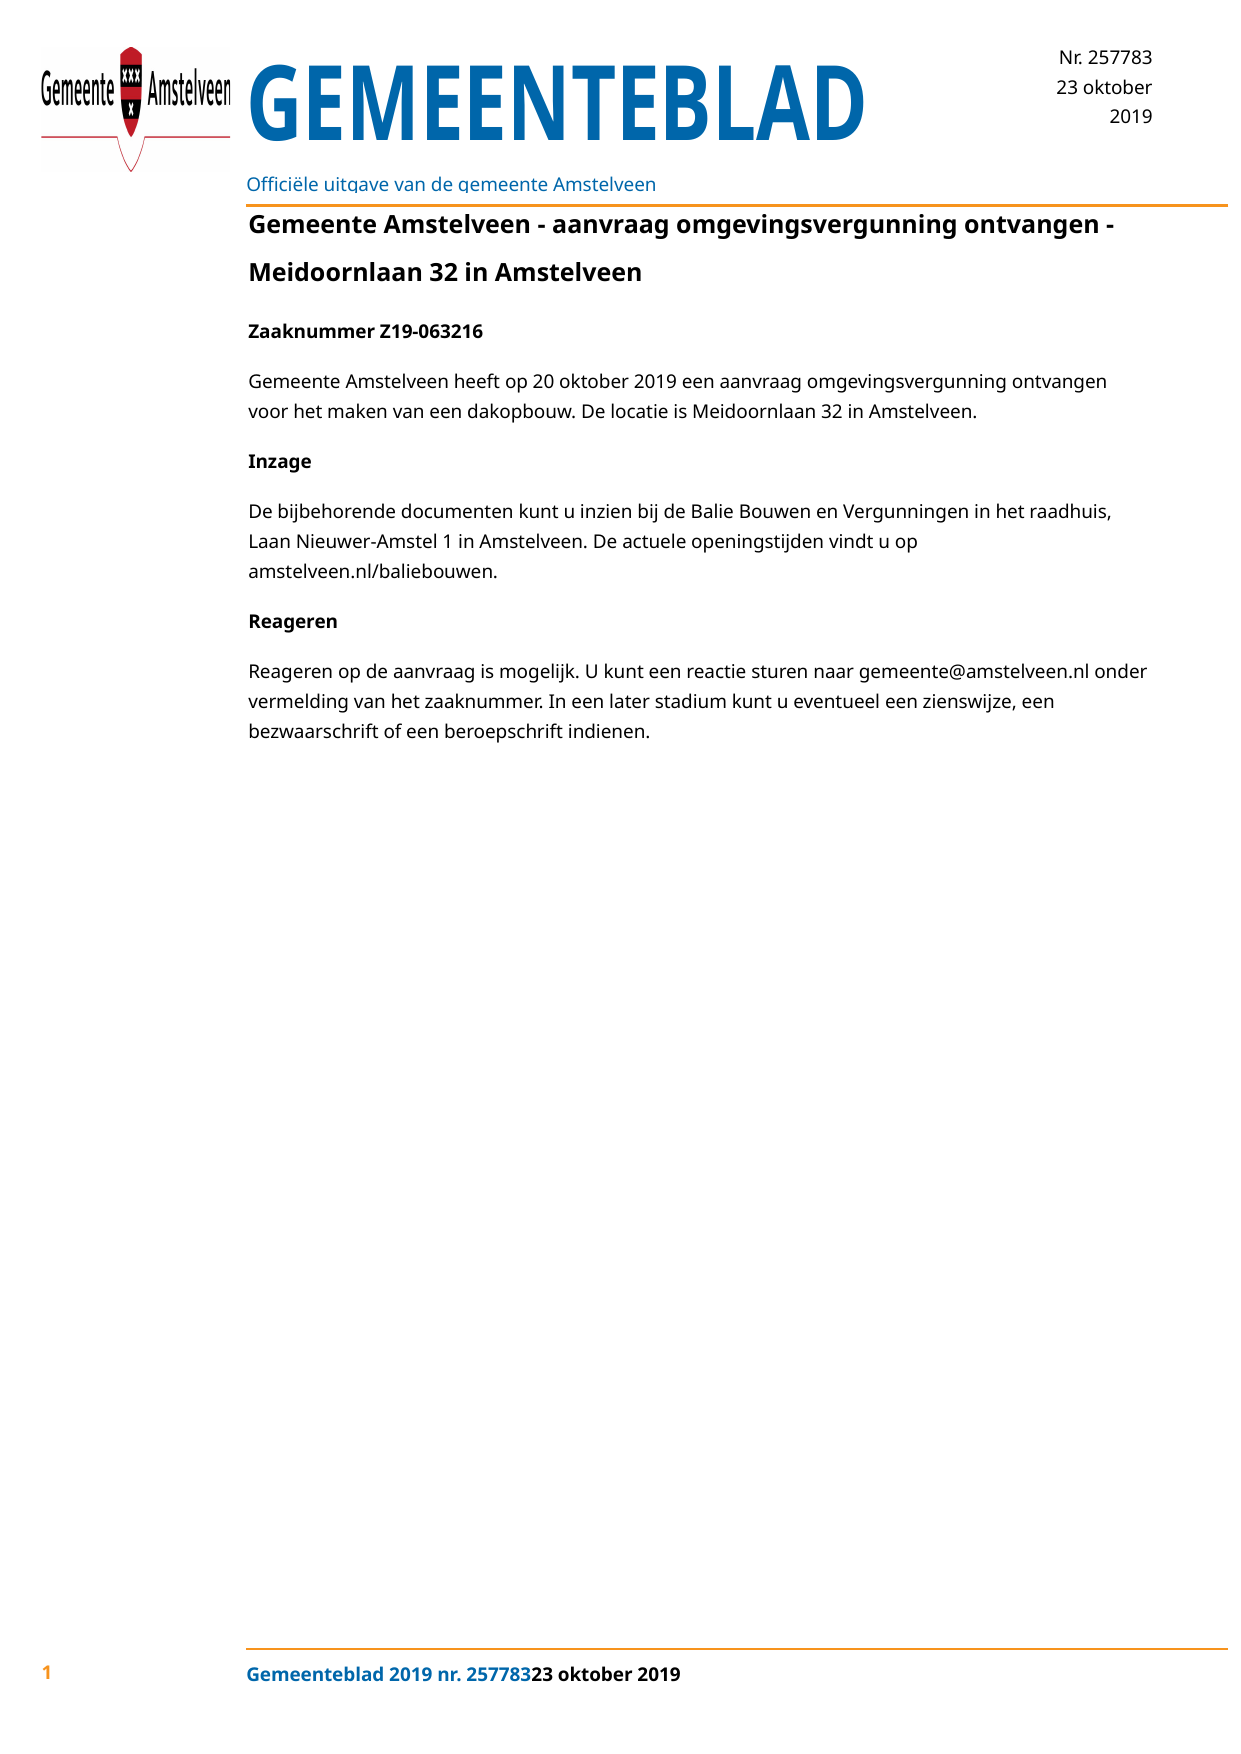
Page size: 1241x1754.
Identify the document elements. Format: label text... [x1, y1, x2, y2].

text Inzage [248, 448, 1152, 474]
text Reageren [248, 608, 1152, 634]
text De bijbehorende documenten kunt u inzien bij de Balie Bouwen en Vergunningen in het raadhuis, Laan Nieuwer-Amstel 1 in Amstelveen. De actuele openingstijden vindt u op amstelveen.nl/baliebouwen. [248, 499, 1152, 584]
text Gemeente Amstelveen - aanvraag omgevingsvergunning ontvangen - Meidoornlaan 32 in Amstelveen [248, 207, 1152, 288]
text Gemeente Amstelveen heeft op 20 oktober 2019 een aanvraag omgevingsvergunning ontvangen voor het maken van een dakopbouw. De locatie is Meidoornlaan 32 in Amstelveen. [248, 368, 1152, 424]
picture [41, 47, 231, 172]
text Reageren op de aanvraag is mogelijk. U kunt een reactie sturen naar gemeente@amstelveen.nl onder vermelding van het zaaknummer. In een later stadium kunt u eventueel een zienswijze, een bezwaarschrift of een beroepschrift indienen. [248, 659, 1152, 744]
text Zaaknummer Z19-063216 [248, 318, 1152, 344]
